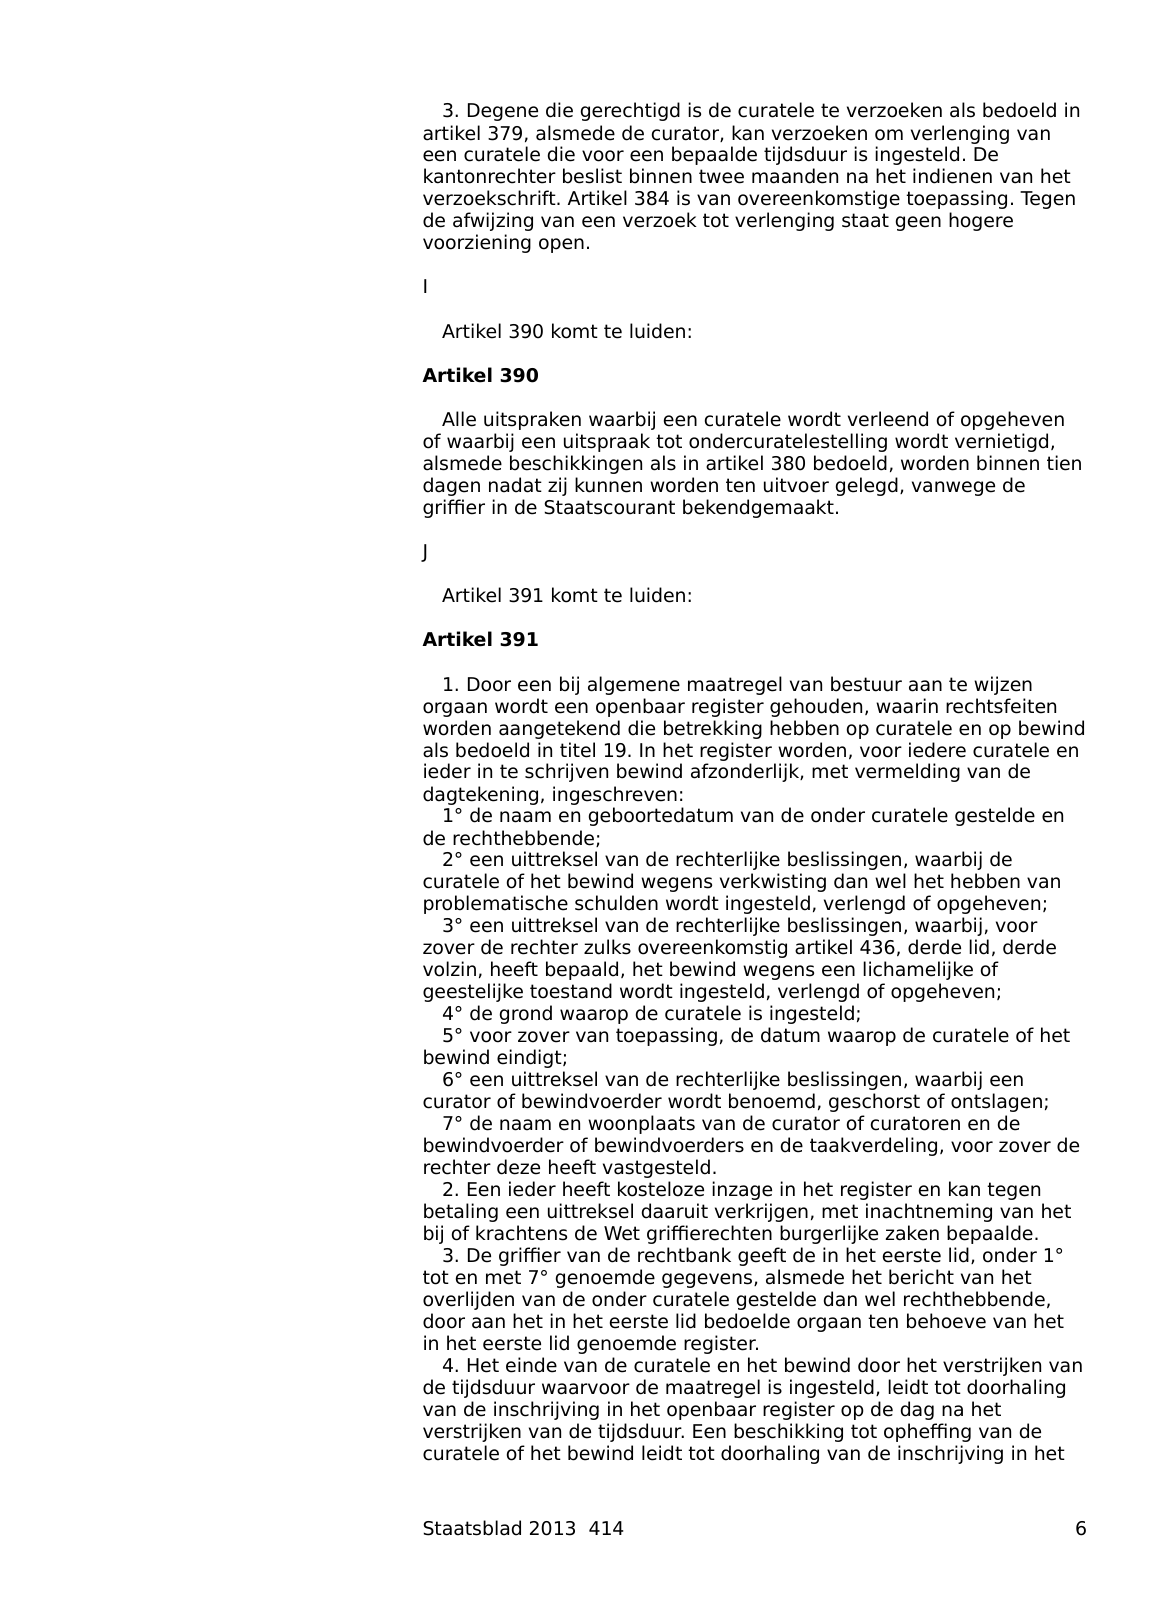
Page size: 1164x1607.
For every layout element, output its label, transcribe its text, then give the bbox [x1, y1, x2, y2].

text 3. Degene die gerechtigd is de curatele te verzoeken als bedoeld in artikel 379, alsmede de curator, kan verzoeken om verlenging van een curatele die voor een bepaalde tijdsduur is ingesteld. De kantonrechter beslist binnen twee maanden na het indienen van het verzoekschrift. Artikel 384 is van overeenkomstige toepassing. Tegen de afwijzing van een verzoek tot verlenging staat geen hogere voorziening open. [422, 100, 1087, 254]
text 1° de naam en geboortedatum van de onder curatele gestelde en de rechthebbende; [422, 805, 1087, 849]
text 6° een uittreksel van de rechterlijke beslissingen, waarbij een curator of bewindvoerder wordt benoemd, geschorst of ontslagen; [422, 1069, 1087, 1113]
text I [422, 276, 1087, 298]
text 4. Het einde van de curatele en het bewind door het verstrijken van de tijdsduur waarvoor de maatregel is ingesteld, leidt tot doorhaling van de inschrijving in het openbaar register op de dag na het verstrijken van de tijdsduur. Een beschikking tot opheffing van de curatele of het bewind leidt tot doorhaling van de inschrijving in het [422, 1355, 1087, 1465]
text 2° een uittreksel van de rechterlijke beslissingen, waarbij de curatele of het bewind wegens verkwisting dan wel het hebben van problematische schulden wordt ingesteld, verlengd of opgeheven; [422, 849, 1087, 915]
text Alle uitspraken waarbij een curatele wordt verleend of opgeheven of waarbij een uitspraak tot ondercuratelestelling wordt vernietigd, alsmede beschikkingen als in artikel 380 bedoeld, worden binnen tien dagen nadat zij kunnen worden ten uitvoer gelegd, vanwege de griffier in de Staatscourant bekendgemaakt. [422, 409, 1087, 519]
text Artikel 390 komt te luiden: [422, 321, 1087, 343]
text 3. De griffier van de rechtbank geeft de in het eerste lid, onder 1° tot en met 7° genoemde gegevens, alsmede het bericht van het overlijden van de onder curatele gestelde dan wel rechthebbende, door aan het in het eerste lid bedoelde orgaan ten behoeve van het in het eerste lid genoemde register. [422, 1245, 1087, 1355]
text 5° voor zover van toepassing, de datum waarop de curatele of het bewind eindigt; [422, 1025, 1087, 1069]
subtitle Artikel 390 [422, 365, 1087, 387]
text 7° de naam en woonplaats van de curator of curatoren en de bewindvoerder of bewindvoerders en de taakverdeling, voor zover de rechter deze heeft vastgesteld. [422, 1113, 1087, 1179]
text 4° de grond waarop de curatele is ingesteld; [422, 1003, 1087, 1025]
text 3° een uittreksel van de rechterlijke beslissingen, waarbij, voor zover de rechter zulks overeenkomstig artikel 436, derde lid, derde volzin, heeft bepaald, het bewind wegens een lichamelijke of geestelijke toestand wordt ingesteld, verlengd of opgeheven; [422, 915, 1087, 1003]
subtitle Artikel 391 [422, 629, 1087, 651]
text Artikel 391 komt te luiden: [422, 585, 1087, 607]
text J [422, 541, 1087, 563]
text 2. Een ieder heeft kosteloze inzage in het register en kan tegen betaling een uittreksel daaruit verkrijgen, met inachtneming van het bij of krachtens de Wet griffierechten burgerlijke zaken bepaalde. [422, 1179, 1087, 1245]
text 1. Door een bij algemene maatregel van bestuur aan te wijzen orgaan wordt een openbaar register gehouden, waarin rechtsfeiten worden aangetekend die betrekking hebben op curatele en op bewind als bedoeld in titel 19. In het register worden, voor iedere curatele en ieder in te schrijven bewind afzonderlijk, met vermelding van de dagtekening, ingeschreven: [422, 673, 1087, 805]
